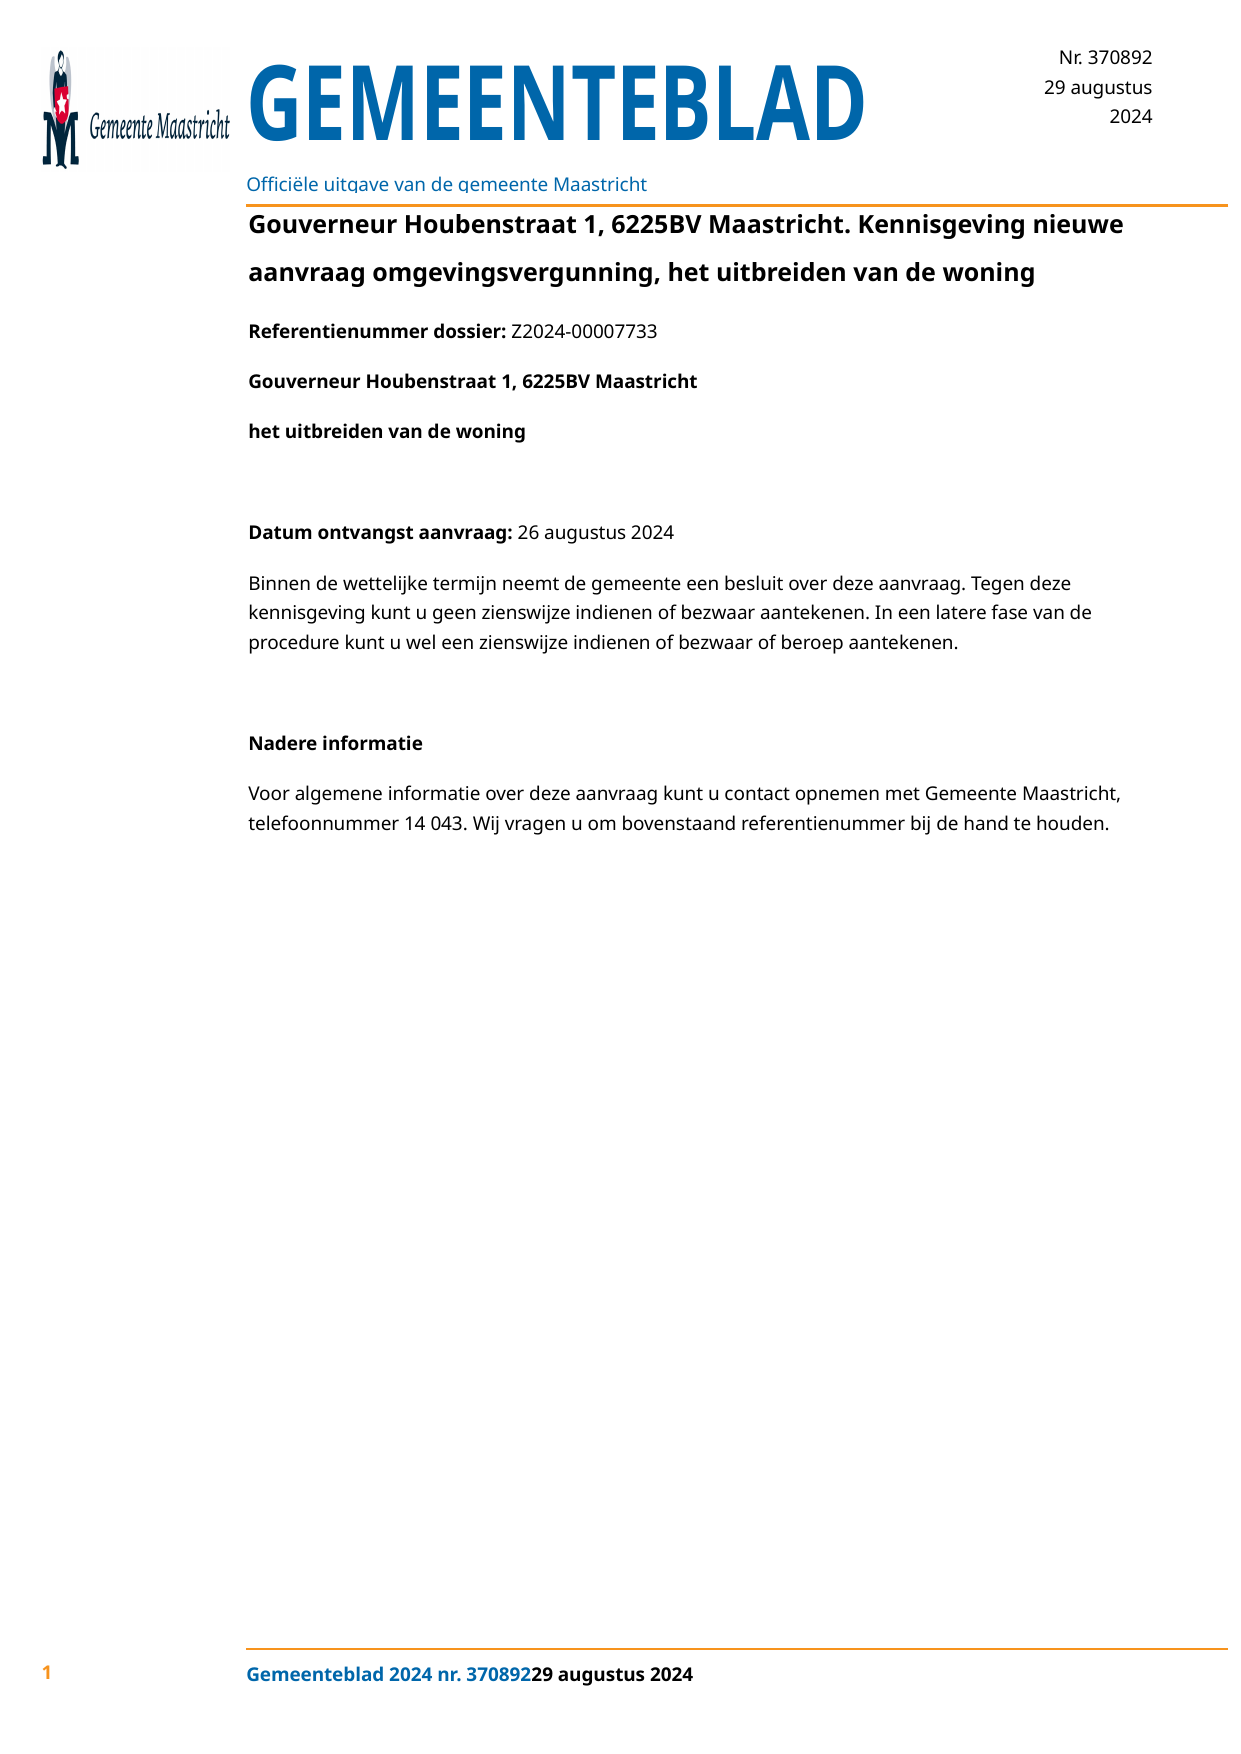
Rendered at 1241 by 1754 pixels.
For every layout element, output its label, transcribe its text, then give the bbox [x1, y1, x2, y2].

text Binnen de wettelijke termijn neemt de gemeente een besluit over deze aanvraag. Tegen deze kennisgeving kunt u geen zienswijze indienen of bezwaar aantekenen. In een latere fase van de procedure kunt u wel een zienswijze indienen of bezwaar of beroep aantekenen. [248, 570, 1152, 655]
picture [41, 47, 231, 172]
text Referentienummer dossier: Z2024-00007733 [248, 318, 1152, 344]
text Datum ontvangst aanvraag: 26 augustus 2024 [248, 519, 1152, 545]
text het uitbreiden van de woning [248, 419, 1152, 444]
text Nadere informatie [248, 730, 1152, 756]
text Gouverneur Houbenstraat 1, 6225BV Maastricht [248, 368, 1152, 394]
text Voor algemene informatie over deze aanvraag kunt u contact opnemen met Gemeente Maastricht, telefoonnummer 14 043. Wij vragen u om bovenstaand referentienummer bij de hand te houden. [248, 780, 1152, 836]
text Gouverneur Houbenstraat 1, 6225BV Maastricht. Kennisgeving nieuwe aanvraag omgevingsvergunning, het uitbreiden van de woning [248, 207, 1152, 288]
